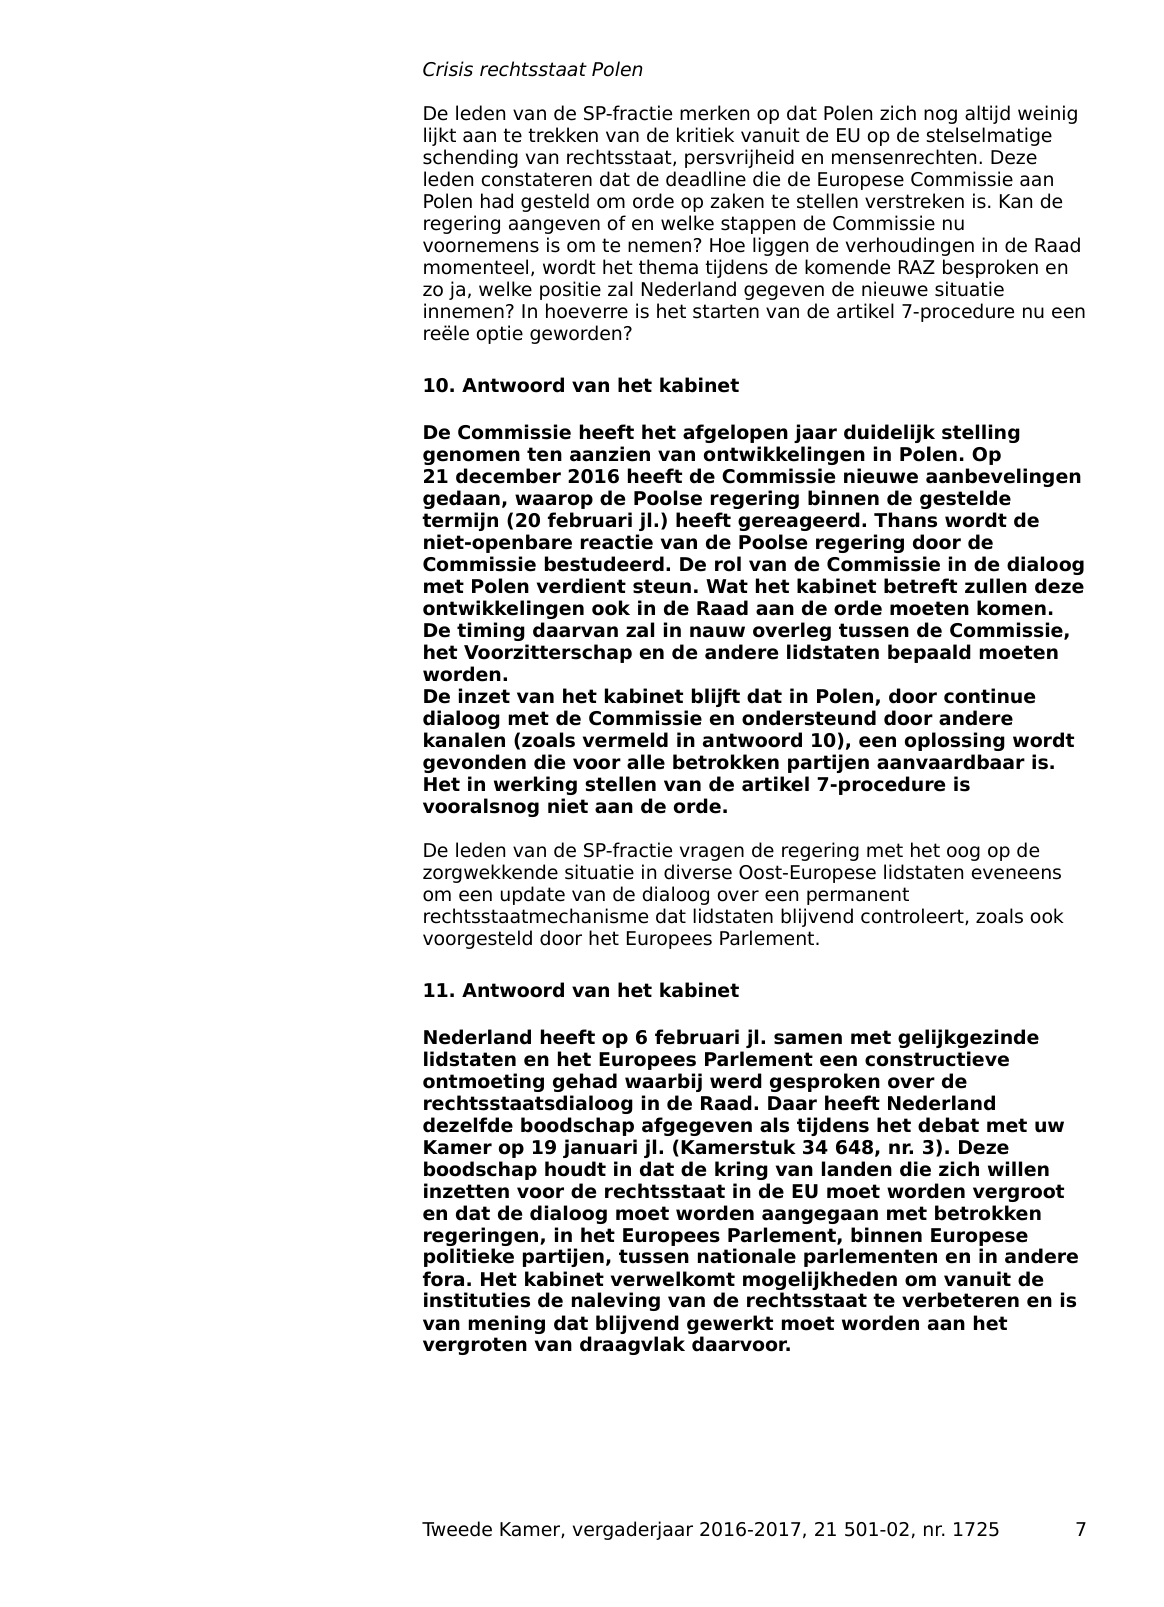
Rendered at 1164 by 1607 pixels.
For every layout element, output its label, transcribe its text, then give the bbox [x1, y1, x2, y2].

text De leden van de SP-fractie merken op dat Polen zich nog altijd weinig lijkt aan te trekken van de kritiek vanuit de EU op de stelselmatige schending van rechtsstaat, persvrijheid en mensenrechten. Deze leden constateren dat de deadline die de Europese Commissie aan Polen had gesteld om orde op zaken te stellen verstreken is. Kan de regering aangeven of en welke stappen de Commissie nu voornemens is om te nemen? Hoe liggen de verhoudingen in de Raad momenteel, wordt het thema tijdens de komende RAZ besproken en zo ja, welke positie zal Nederland gegeven de nieuwe situatie innemen? In hoeverre is het starten van de artikel 7-procedure nu een reële optie geworden? [422, 103, 1087, 345]
text De Commissie heeft het afgelopen jaar duidelijk stelling genomen ten aanzien van ontwikkelingen in Polen. Op 21 december 2016 heeft de Commissie nieuwe aanbevelingen gedaan, waarop de Poolse regering binnen de gestelde termijn (20 februari jl.) heeft gereageerd. Thans wordt de niet-openbare reactie van de Poolse regering door de Commissie bestudeerd. De rol van de Commissie in de dialoog met Polen verdient steun. Wat het kabinet betreft zullen deze ontwikkelingen ook in de Raad aan de orde moeten komen. De timing daarvan zal in nauw overleg tussen de Commissie, het Voorzitterschap en de andere lidstaten bepaald moeten worden. [422, 422, 1087, 686]
subtitle 10. Antwoord van het kabinet [422, 375, 1087, 397]
text De inzet van het kabinet blijft dat in Polen, door continue dialoog met de Commissie en ondersteund door andere kanalen (zoals vermeld in antwoord 10), een oplossing wordt gevonden die voor alle betrokken partijen aanvaardbaar is. Het in werking stellen van de artikel 7-procedure is vooralsnog niet aan de orde. [422, 686, 1087, 818]
subtitle Crisis rechtsstaat Polen [422, 59, 1087, 81]
text De leden van de SP-fractie vragen de regering met het oog op de zorgwekkende situatie in diverse Oost-Europese lidstaten eveneens om een update van de dialoog over een permanent rechtsstaatmechanisme dat lidstaten blijvend controleert, zoals ook voorgesteld door het Europees Parlement. [422, 840, 1087, 950]
text Nederland heeft op 6 februari jl. samen met gelijkgezinde lidstaten en het Europees Parlement een constructieve ontmoeting gehad waarbij werd gesproken over de rechtsstaatsdialoog in de Raad. Daar heeft Nederland dezelfde boodschap afgegeven als tijdens het debat met uw Kamer op 19 januari jl. (Kamerstuk 34 648, nr. 3). Deze boodschap houdt in dat de kring van landen die zich willen inzetten voor de rechtsstaat in de EU moet worden vergroot en dat de dialoog moet worden aangegaan met betrokken regeringen, in het Europees Parlement, binnen Europese politieke partijen, tussen nationale parlementen en in andere fora. Het kabinet verwelkomt mogelijkheden om vanuit de instituties de naleving van de rechtsstaat te verbeteren en is van mening dat blijvend gewerkt moet worden aan het vergroten van draagvlak daarvoor. [422, 1027, 1087, 1356]
subtitle 11. Antwoord van het kabinet [422, 980, 1087, 1002]
